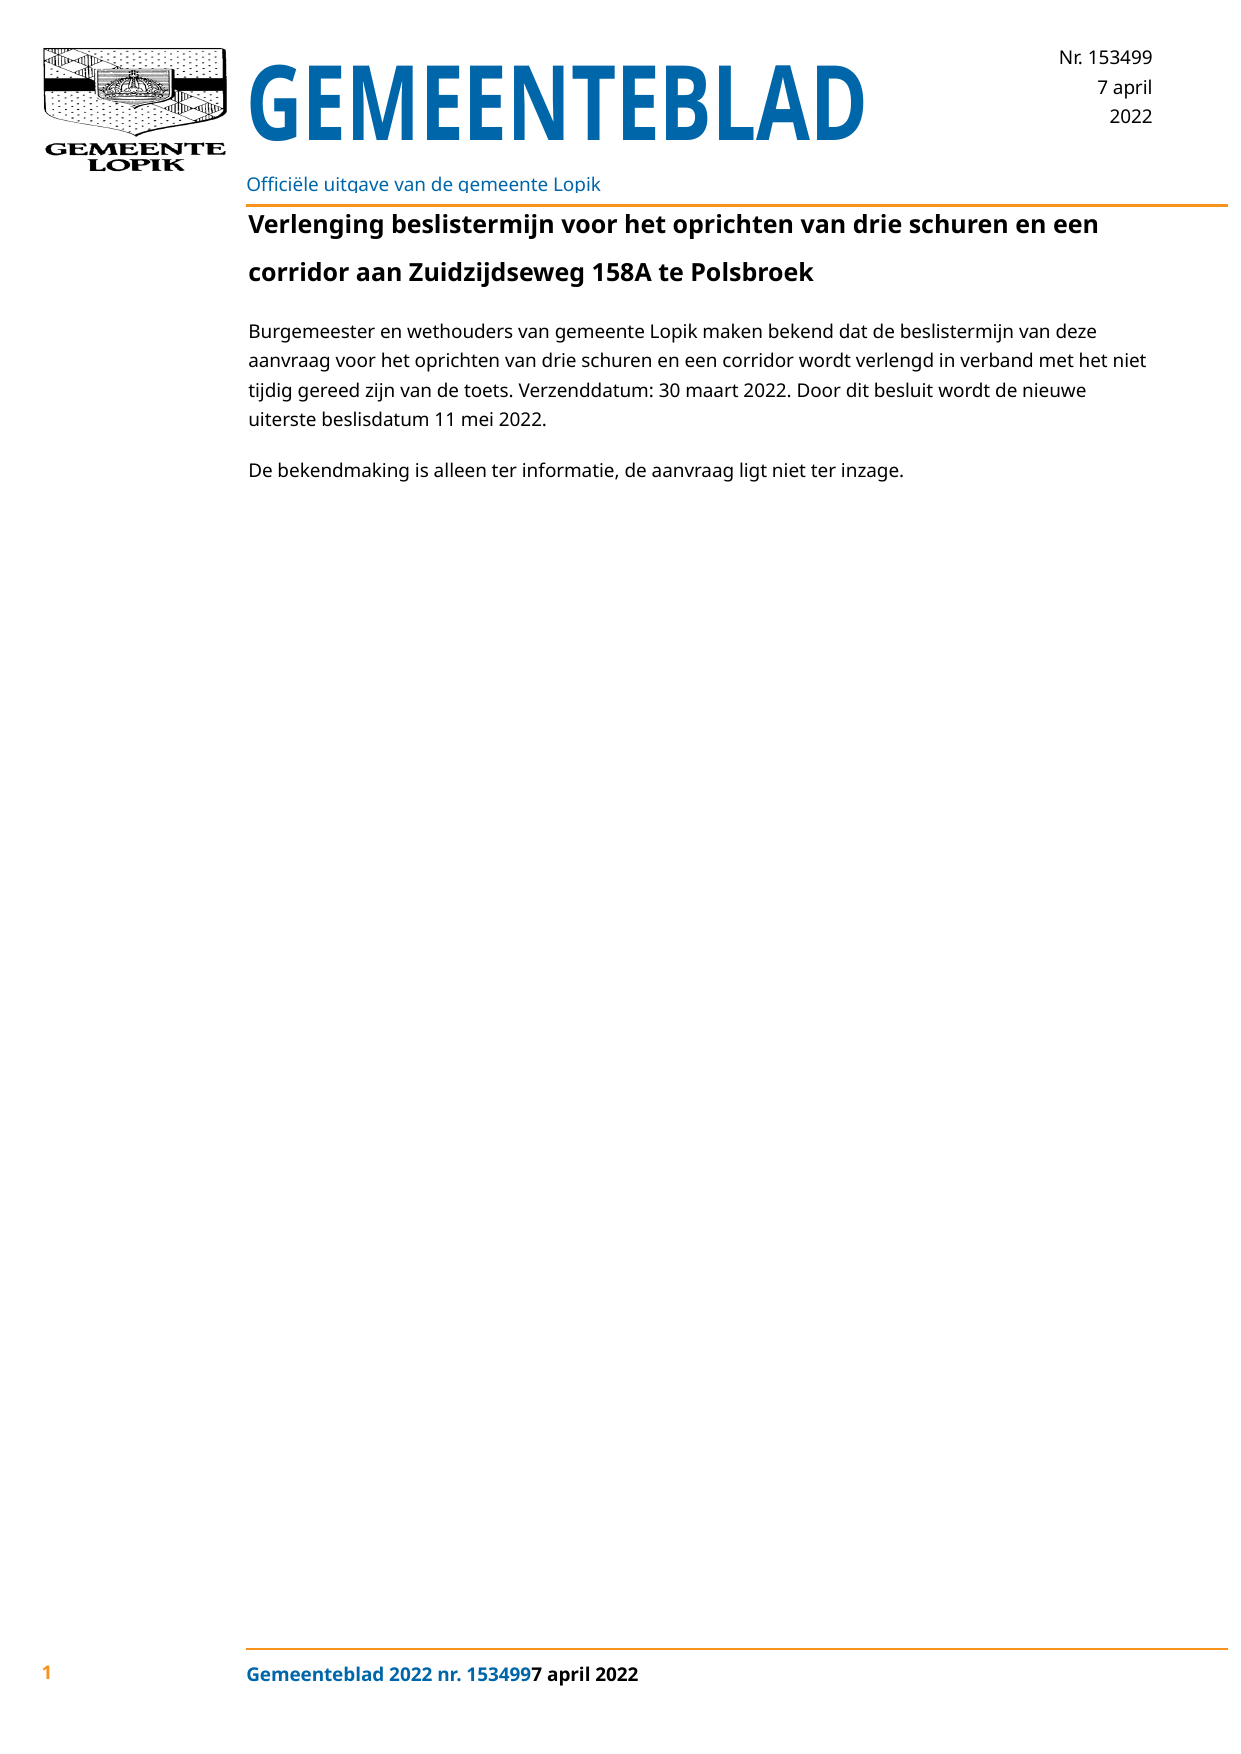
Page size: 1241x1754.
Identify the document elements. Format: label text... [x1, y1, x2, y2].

text Verlenging beslistermijn voor het oprichten van drie schuren en een corridor aan Zuidzijdseweg 158A te Polsbroek [248, 207, 1152, 288]
picture [41, 47, 231, 172]
text De bekendmaking is alleen ter informatie, de aanvraag ligt niet ter inzage. [248, 457, 1152, 483]
text Burgemeester en wethouders van gemeente Lopik maken bekend dat de beslistermijn van deze aanvraag voor het oprichten van drie schuren en een corridor wordt verlengd in verband met het niet tijdig gereed zijn van de toets. Verzenddatum: 30 maart 2022. Door dit besluit wordt de nieuwe uiterste beslisdatum 11 mei 2022. [248, 318, 1152, 432]
